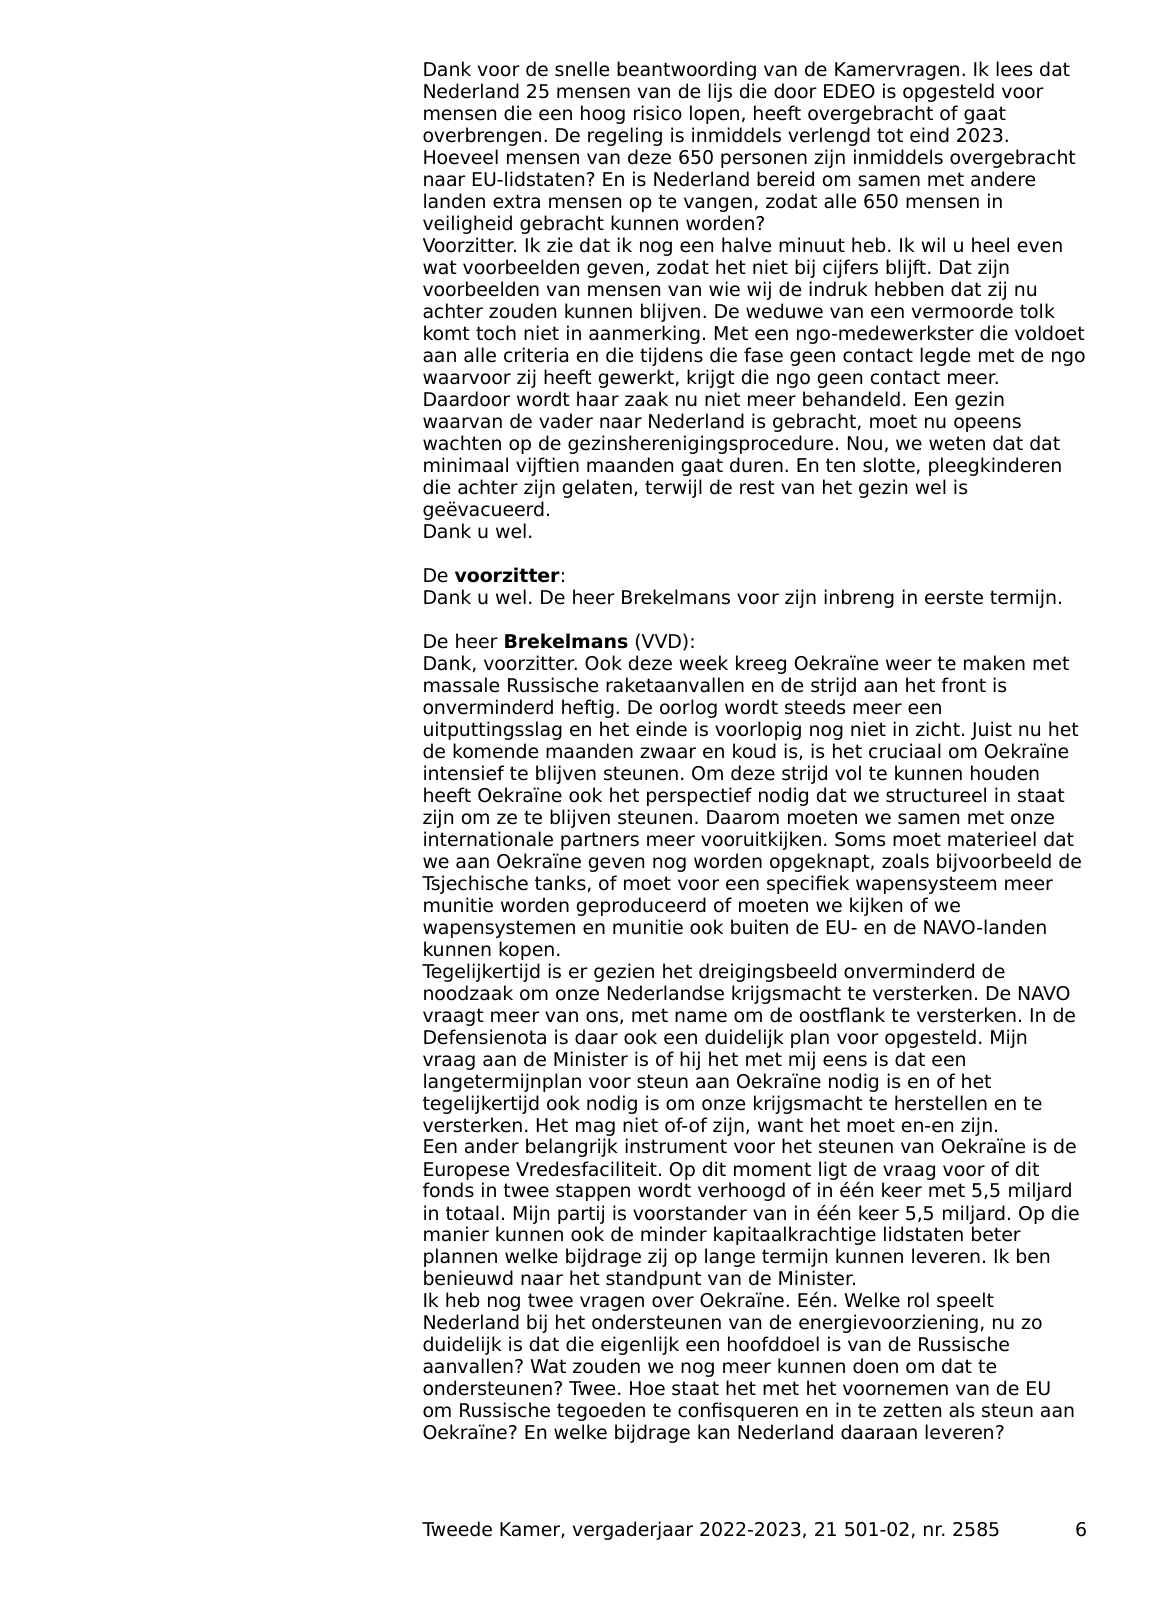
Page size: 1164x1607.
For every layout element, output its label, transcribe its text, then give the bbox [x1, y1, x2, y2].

text Dank u wel. De heer Brekelmans voor zijn inbreng in eerste termijn. [422, 587, 1087, 609]
text Tegelijkertijd is er gezien het dreigingsbeeld onverminderd de noodzaak om onze Nederlandse krijgsmacht te versterken. De NAVO vraagt meer van ons, met name om de oostflank te versterken. In de Defensienota is daar ook een duidelijk plan voor opgesteld. Mijn vraag aan de Minister is of hij het met mij eens is dat een langetermijnplan voor steun aan Oekraïne nodig is en of het tegelijkertijd ook nodig is om onze krijgsmacht te herstellen en te versterken. Het mag niet of-of zijn, want het moet en-en zijn. [422, 961, 1087, 1136]
text De heer Brekelmans (VVD): [422, 631, 1087, 653]
text Dank, voorzitter. Ook deze week kreeg Oekraïne weer te maken met massale Russische raketaanvallen en de strijd aan het front is onverminderd heftig. De oorlog wordt steeds meer een uitputtingsslag en het einde is voorlopig nog niet in zicht. Juist nu het de komende maanden zwaar en koud is, is het cruciaal om Oekraïne intensief te blijven steunen. Om deze strijd vol te kunnen houden heeft Oekraïne ook het perspectief nodig dat we structureel in staat zijn om ze te blijven steunen. Daarom moeten we samen met onze internationale partners meer vooruitkijken. Soms moet materieel dat we aan Oekraïne geven nog worden opgeknapt, zoals bijvoorbeeld de Tsjechische tanks, of moet voor een specifiek wapensysteem meer munitie worden geproduceerd of moeten we kijken of we wapensystemen en munitie ook buiten de EU- en de NAVO-landen kunnen kopen. [422, 653, 1087, 961]
text Voorzitter. Ik zie dat ik nog een halve minuut heb. Ik wil u heel even wat voorbeelden geven, zodat het niet bij cijfers blijft. Dat zijn voorbeelden van mensen van wie wij de indruk hebben dat zij nu achter zouden kunnen blijven. De weduwe van een vermoorde tolk komt toch niet in aanmerking. Met een ngo-medewerkster die voldoet aan alle criteria en die tijdens die fase geen contact legde met de ngo waarvoor zij heeft gewerkt, krijgt die ngo geen contact meer. Daardoor wordt haar zaak nu niet meer behandeld. Een gezin waarvan de vader naar Nederland is gebracht, moet nu opeens wachten op de gezinsherenigingsprocedure. Nou, we weten dat dat minimaal vijftien maanden gaat duren. En ten slotte, pleegkinderen die achter zijn gelaten, terwijl de rest van het gezin wel is geëvacueerd. [422, 235, 1087, 521]
text De voorzitter: [422, 565, 1087, 587]
text Dank voor de snelle beantwoording van de Kamervragen. Ik lees dat Nederland 25 mensen van de lijs die door EDEO is opgesteld voor mensen die een hoog risico lopen, heeft overgebracht of gaat overbrengen. De regeling is inmiddels verlengd tot eind 2023. Hoeveel mensen van deze 650 personen zijn inmiddels overgebracht naar EU-lidstaten? En is Nederland bereid om samen met andere landen extra mensen op te vangen, zodat alle 650 mensen in veiligheid gebracht kunnen worden? [422, 59, 1087, 235]
text Dank u wel. [422, 521, 1087, 543]
text Een ander belangrijk instrument voor het steunen van Oekraïne is de Europese Vredesfaciliteit. Op dit moment ligt de vraag voor of dit fonds in twee stappen wordt verhoogd of in één keer met 5,5 miljard in totaal. Mijn partij is voorstander van in één keer 5,5 miljard. Op die manier kunnen ook de minder kapitaalkrachtige lidstaten beter plannen welke bijdrage zij op lange termijn kunnen leveren. Ik ben benieuwd naar het standpunt van de Minister. [422, 1136, 1087, 1290]
text Ik heb nog twee vragen over Oekraïne. Eén. Welke rol speelt Nederland bij het ondersteunen van de energievoorziening, nu zo duidelijk is dat die eigenlijk een hoofddoel is van de Russische aanvallen? Wat zouden we nog meer kunnen doen om dat te ondersteunen? Twee. Hoe staat het met het voornemen van de EU om Russische tegoeden te confisqueren en in te zetten als steun aan Oekraïne? En welke bijdrage kan Nederland daaraan leveren? [422, 1290, 1087, 1444]
